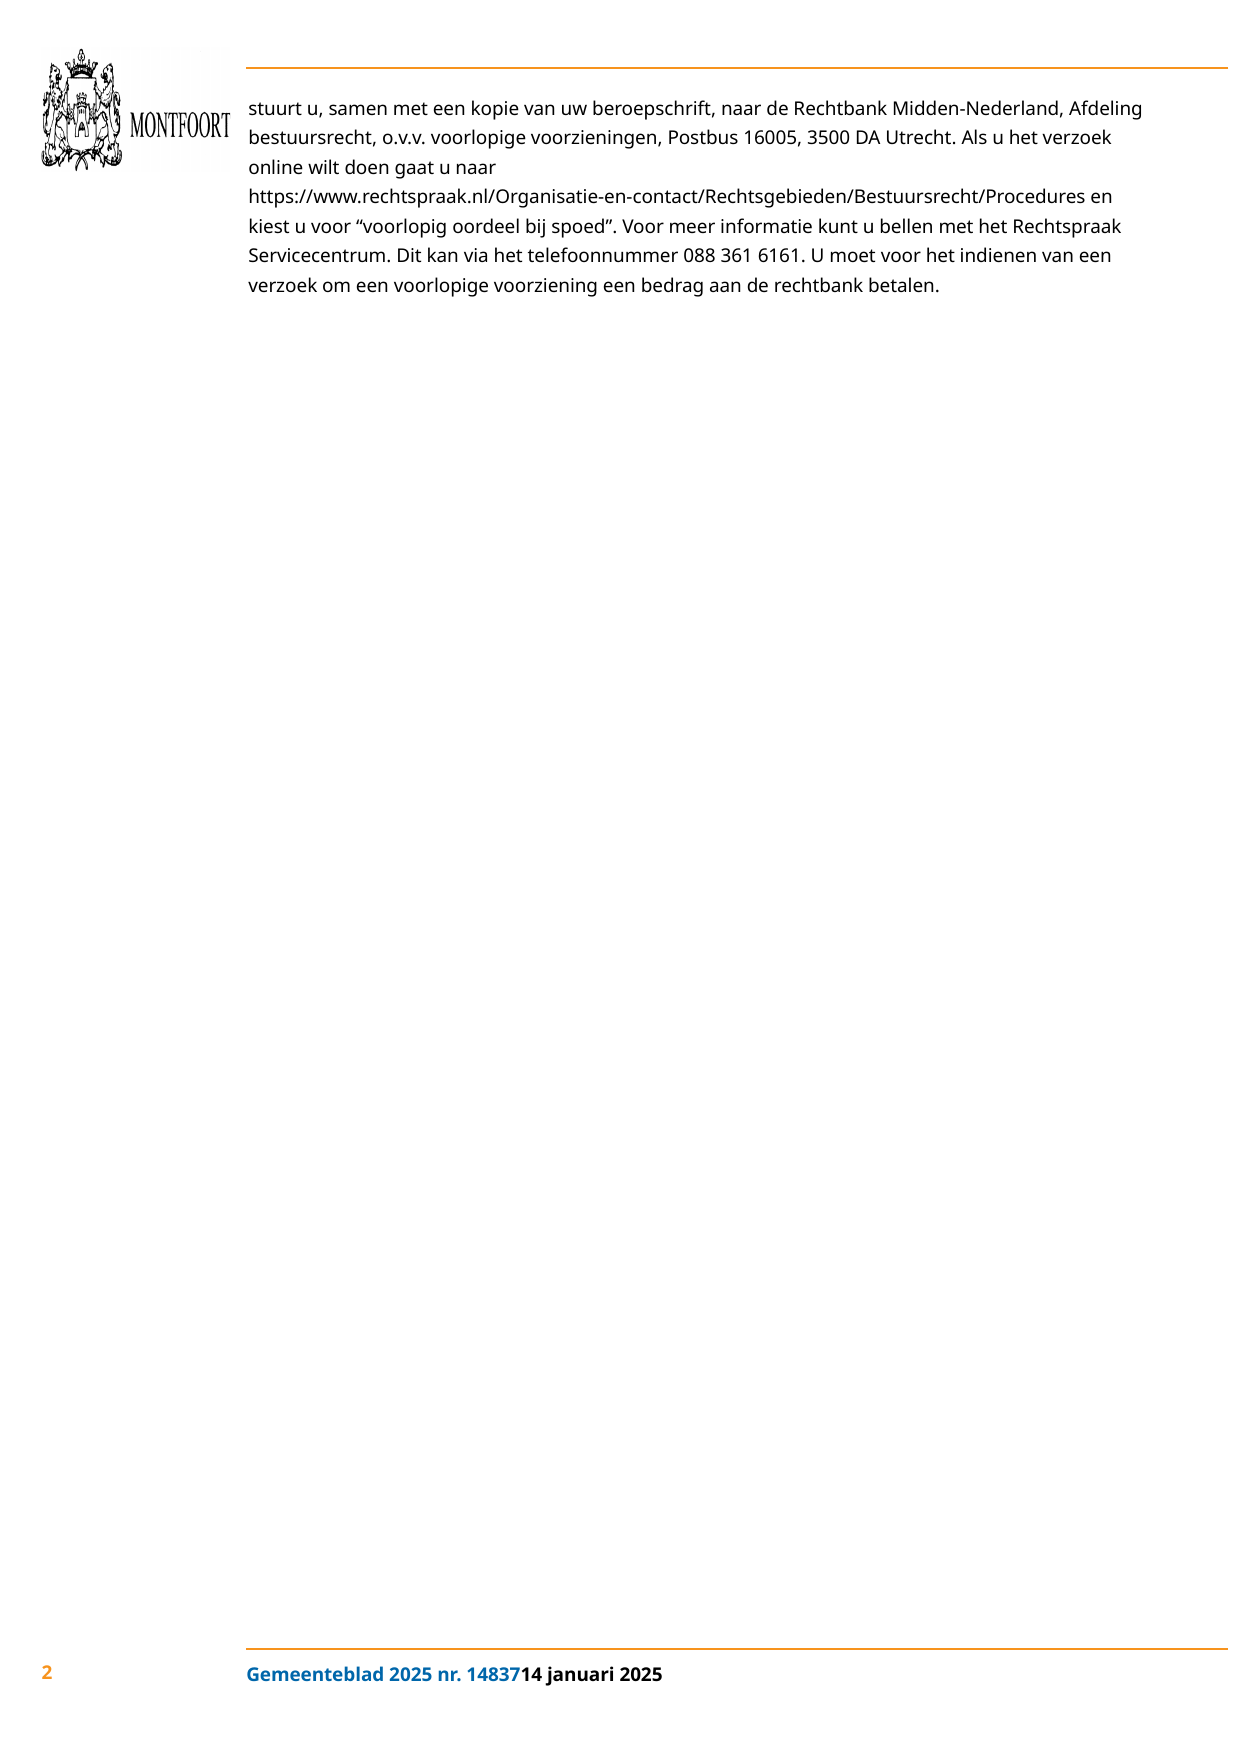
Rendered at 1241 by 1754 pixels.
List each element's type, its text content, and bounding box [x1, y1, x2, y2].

picture [41, 47, 231, 172]
text stuurt u, samen met een kopie van uw beroepschrift, naar de Rechtbank Midden-Nederland, Afdeling bestuursrecht, o.v.v. voorlopige voorzieningen, Postbus 16005, 3500 DA Utrecht. Als u het verzoek online wilt doen gaat u naar https://www.rechtspraak.nl/Organisatie-en-contact/Rechtsgebieden/Bestuursrecht/Procedures en kiest u voor “voorlopig oordeel bij spoed”. Voor meer informatie kunt u bellen met het Rechtspraak Servicecentrum. Dit kan via het telefoonnummer 088 361 6161. U moet voor het indienen van een verzoek om een voorlopige voorziening een bedrag aan de rechtbank betalen. [248, 95, 1152, 298]
